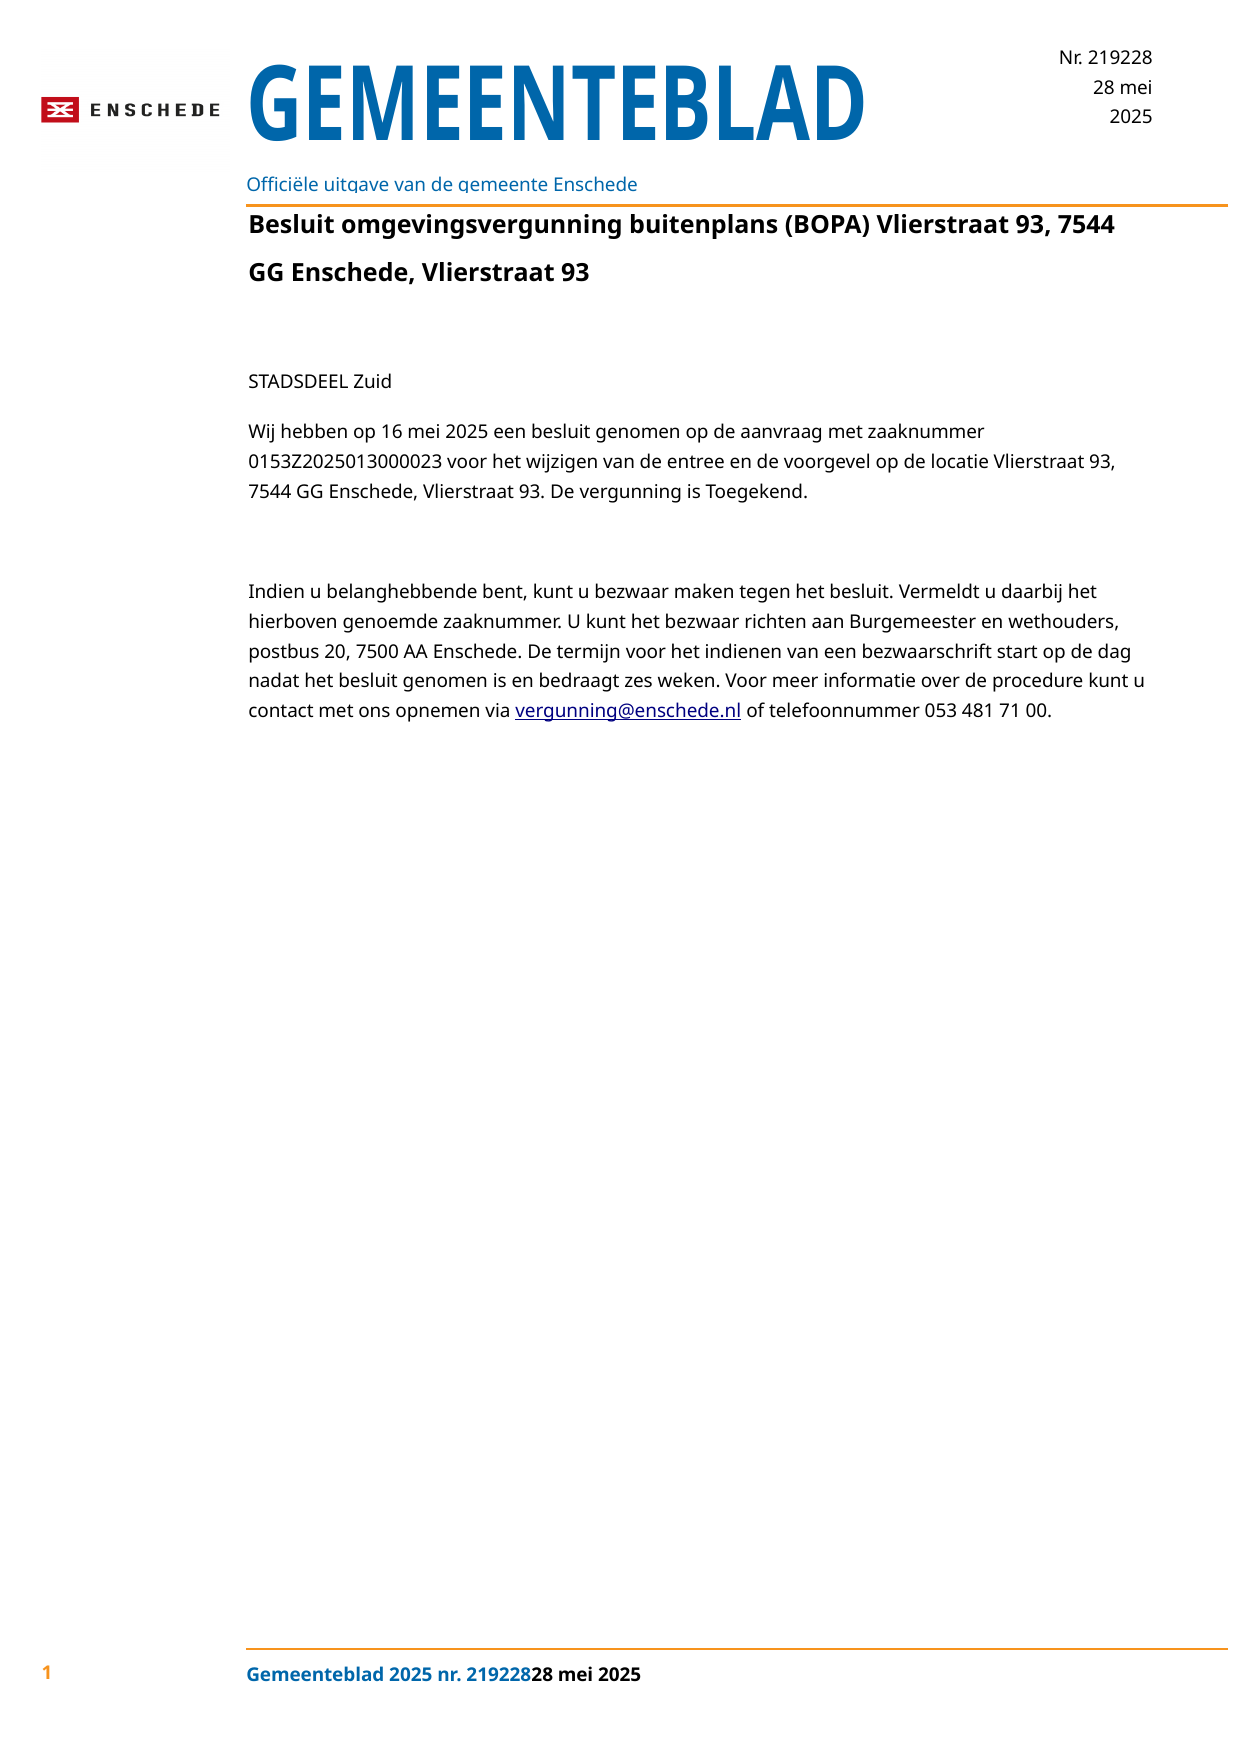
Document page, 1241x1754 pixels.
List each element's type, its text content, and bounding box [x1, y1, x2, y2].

text Besluit omgevingsvergunning buitenplans (BOPA) Vlierstraat 93, 7544 GG Enschede, Vlierstraat 93 [248, 207, 1152, 288]
text Wij hebben op 16 mei 2025 een besluit genomen op de aanvraag met zaaknummer 0153Z2025013000023 voor het wijzigen van de entree en de voorgevel op de locatie Vlierstraat 93, 7544 GG Enschede, Vlierstraat 93. De vergunning is Toegekend. [248, 419, 1152, 504]
text STADSDEEL Zuid [248, 368, 1152, 394]
text Indien u belanghebbende bent, kunt u bezwaar maken tegen het besluit. Vermeldt u daarbij het hierboven genoemde zaaknummer. U kunt het bezwaar richten aan Burgemeester en wethouders, postbus 20, 7500 AA Enschede. De termijn voor het indienen van een bezwaarschrift start op de dag nadat het besluit genomen is en bedraagt zes weken. Voor meer informatie over de procedure kunt u contact met ons opnemen via vergunning@enschede.nl of telefoonnummer 053 481 71 00. [248, 579, 1152, 723]
picture [41, 47, 231, 172]
